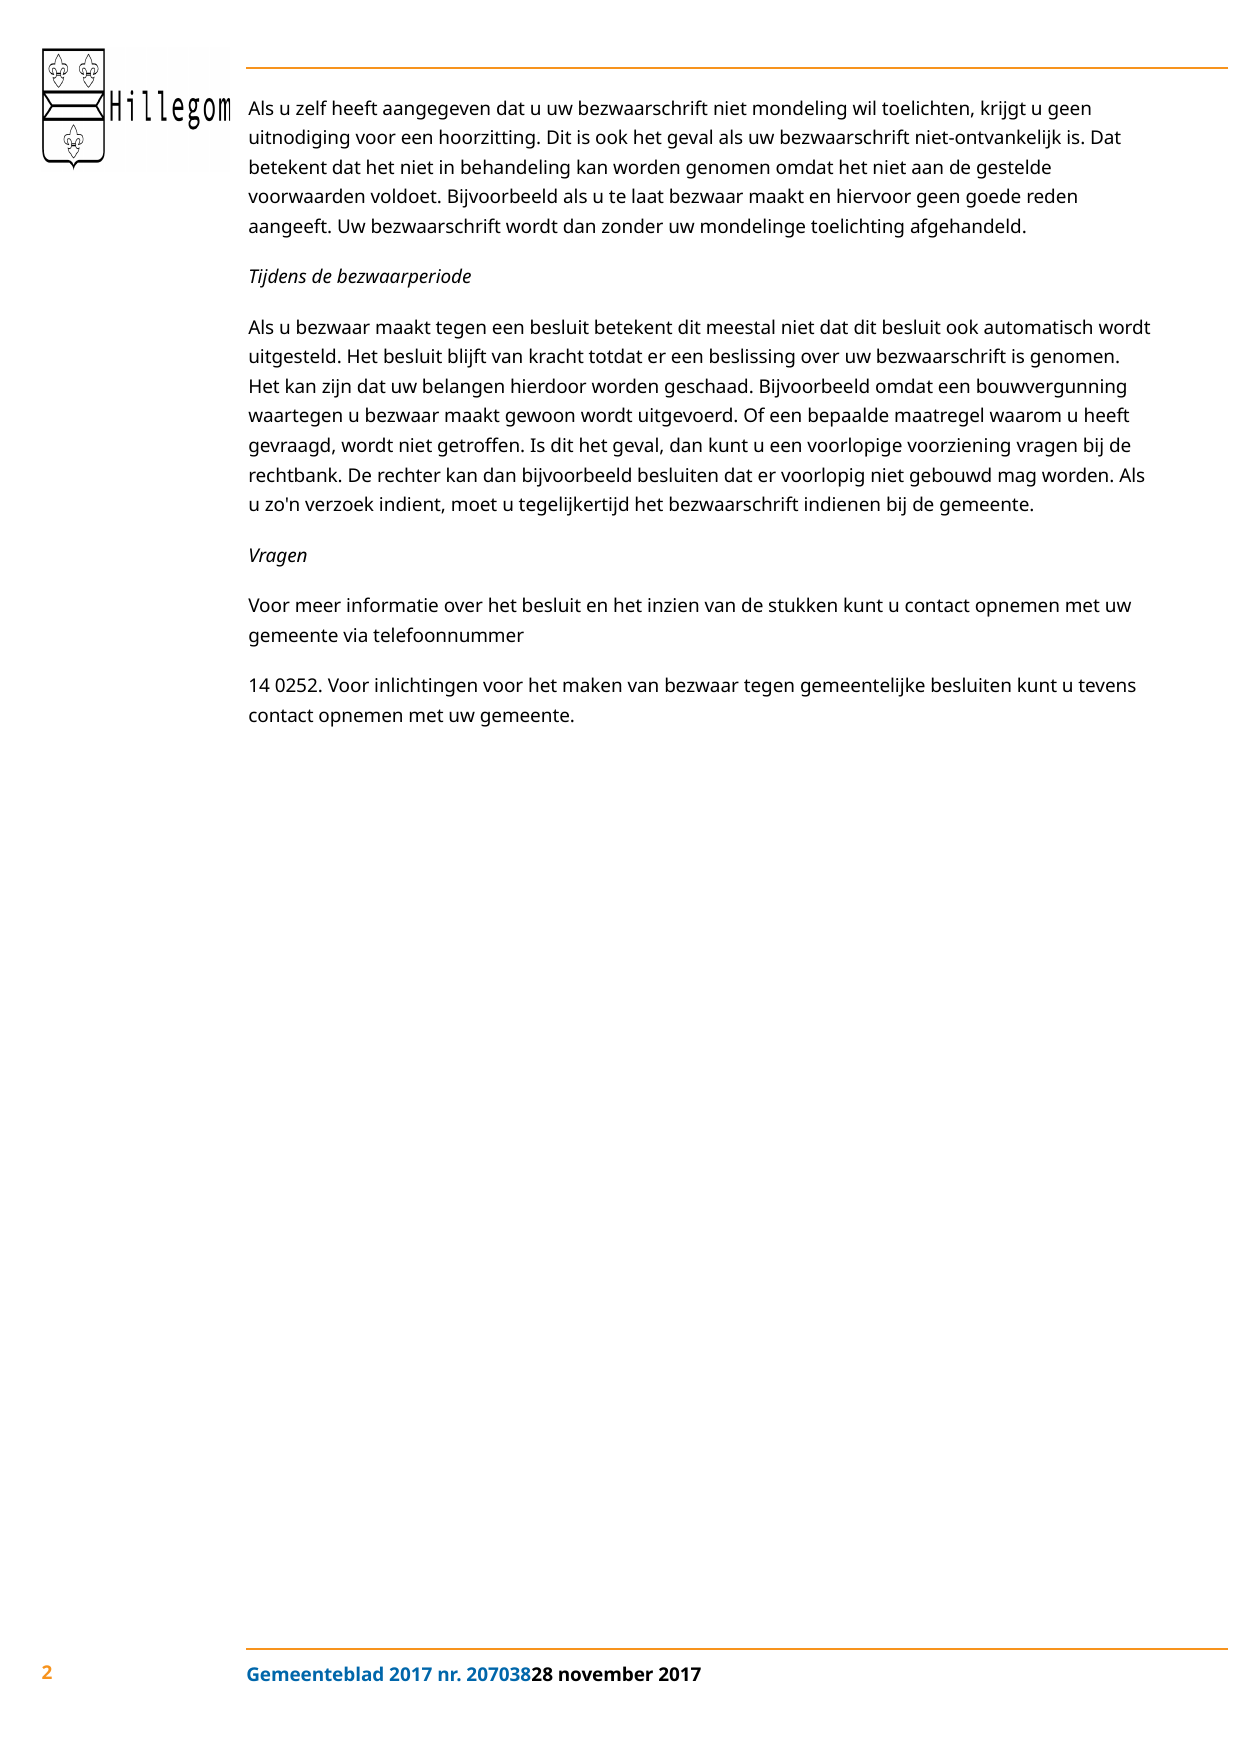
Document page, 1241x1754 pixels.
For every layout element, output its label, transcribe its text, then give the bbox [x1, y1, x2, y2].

text Vragen [248, 542, 1152, 568]
text Tijdens de bezwaarperiode [248, 263, 1152, 289]
text 14 0252. Voor inlichtingen voor het maken van bezwaar tegen gemeentelijke besluiten kunt u tevens contact opnemen met uw gemeente. [248, 672, 1152, 728]
picture [41, 47, 231, 172]
text Als u bezwaar maakt tegen een besluit betekent dit meestal niet dat dit besluit ook automatisch wordt uitgesteld. Het besluit blijft van kracht totdat er een beslissing over uw bezwaarschrift is genomen. Het kan zijn dat uw belangen hierdoor worden geschaad. Bijvoorbeeld omdat een bouwvergunning waartegen u bezwaar maakt gewoon wordt uitgevoerd. Of een bepaalde maatregel waarom u heeft gevraagd, wordt niet getroffen. Is dit het geval, dan kunt u een voorlopige voorziening vragen bij de rechtbank. De rechter kan dan bijvoorbeeld besluiten dat er voorlopig niet gebouwd mag worden. Als u zo'n verzoek indient, moet u tegelijkertijd het bezwaarschrift indienen bij de gemeente. [248, 314, 1152, 517]
text Voor meer informatie over het besluit en het inzien van de stukken kunt u contact opnemen met uw gemeente via telefoonnummer [248, 592, 1152, 648]
text Als u zelf heeft aangegeven dat u uw bezwaarschrift niet mondeling wil toelichten, krijgt u geen uitnodiging voor een hoorzitting. Dit is ook het geval als uw bezwaarschrift niet-ontvankelijk is. Dat betekent dat het niet in behandeling kan worden genomen omdat het niet aan de gestelde voorwaarden voldoet. Bijvoorbeeld als u te laat bezwaar maakt en hiervoor geen goede reden aangeeft. Uw bezwaarschrift wordt dan zonder uw mondelinge toelichting afgehandeld. [248, 95, 1152, 239]
